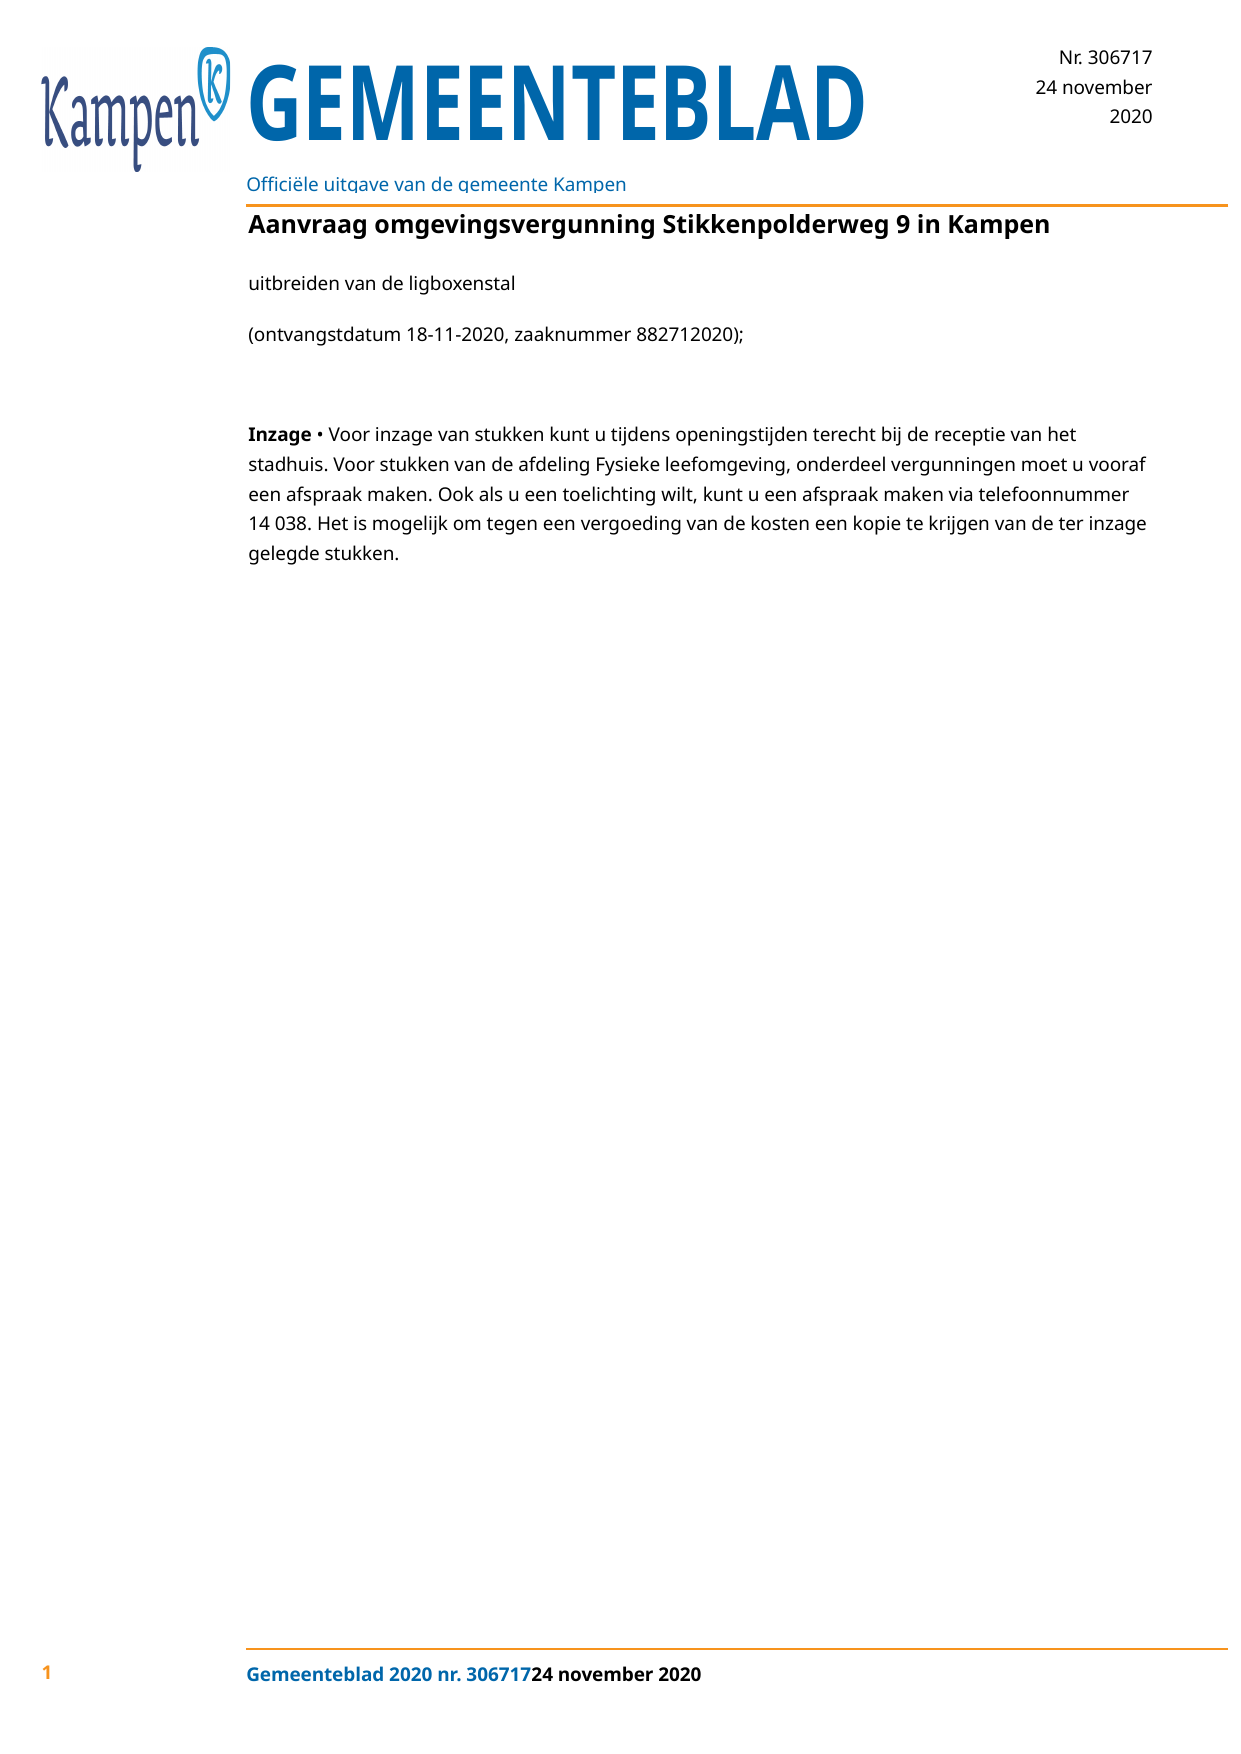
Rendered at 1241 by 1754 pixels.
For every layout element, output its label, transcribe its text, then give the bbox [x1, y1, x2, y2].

text (ontvangstdatum 18-11-2020, zaaknummer 882712020); [248, 321, 1152, 346]
text uitbreiden van de ligboxenstal [248, 270, 1152, 296]
picture [41, 47, 231, 172]
text Inzage • Voor inzage van stukken kunt u tijdens openingstijden terecht bij de receptie van het stadhuis. Voor stukken van de afdeling Fysieke leefomgeving, onderdeel vergunningen moet u vooraf een afspraak maken. Ook als u een toelichting wilt, kunt u een afspraak maken via telefoonnummer 14 038. Het is mogelijk om tegen een vergoeding van de kosten een kopie te krijgen van de ter inzage gelegde stukken. [248, 422, 1152, 566]
text Aanvraag omgevingsvergunning Stikkenpolderweg 9 in Kampen [248, 207, 1152, 241]
